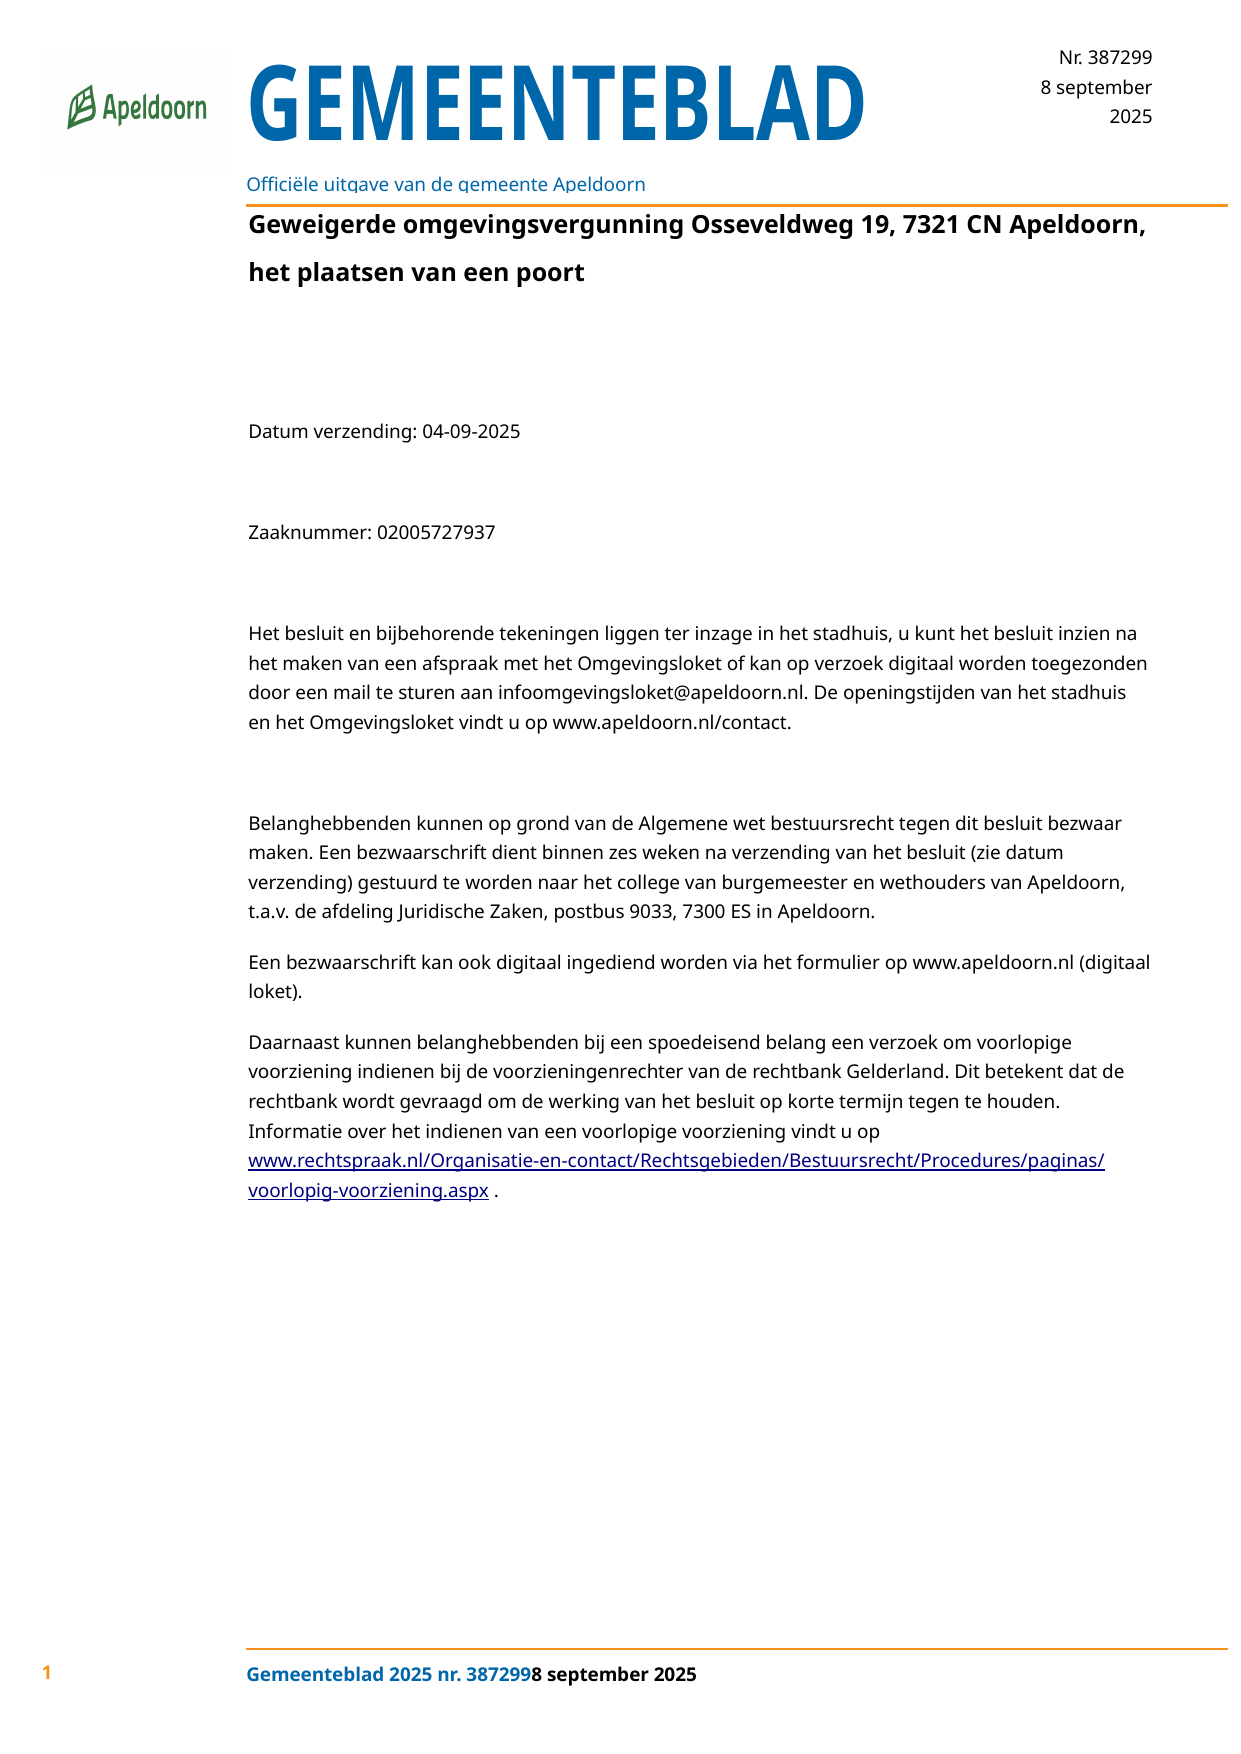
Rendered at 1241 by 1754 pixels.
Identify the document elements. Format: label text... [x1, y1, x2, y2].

text Het besluit en bijbehorende tekeningen liggen ter inzage in het stadhuis, u kunt het besluit inzien na het maken van een afspraak met het Omgevingsloket of kan op verzoek digitaal worden toegezonden door een mail te sturen aan infoomgevingsloket@apeldoorn.nl. De openingstijden van het stadhuis en het Omgevingsloket vindt u op www.apeldoorn.nl/contact. [248, 620, 1152, 735]
picture [41, 47, 231, 172]
text Belanghebbenden kunnen op grond van de Algemene wet bestuursrecht tegen dit besluit bezwaar maken. Een bezwaarschrift dient binnen zes weken na verzending van het besluit (zie datum verzending) gestuurd te worden naar het college van burgemeester en wethouders van Apeldoorn, t.a.v. de afdeling Juridische Zaken, postbus 9033, 7300 ES in Apeldoorn. [248, 810, 1152, 924]
text Zaaknummer: 02005727937 [248, 519, 1152, 545]
text Datum verzending: 04-09-2025 [248, 419, 1152, 444]
text Geweigerde omgevingsvergunning Osseveldweg 19, 7321 CN Apeldoorn, het plaatsen van een poort [248, 207, 1152, 288]
text Een bezwaarschrift kan ook digitaal ingediend worden via het formulier op www.apeldoorn.nl (digitaal loket). [248, 949, 1152, 1004]
text Daarnaast kunnen belanghebbenden bij een spoedeisend belang een verzoek om voorlopige voorziening indienen bij de voorzieningenrechter van de rechtbank Gelderland. Dit betekent dat de rechtbank wordt gevraagd om de werking van het besluit op korte termijn tegen te houden. Informatie over het indienen van een voorlopige voorziening vindt u op www.rechtspraak.nl/Organisatie-en-contact/Rechtsgebieden/Bestuursrecht/Procedures/paginas/voorlopig-voorziening.aspx . [248, 1029, 1152, 1203]
